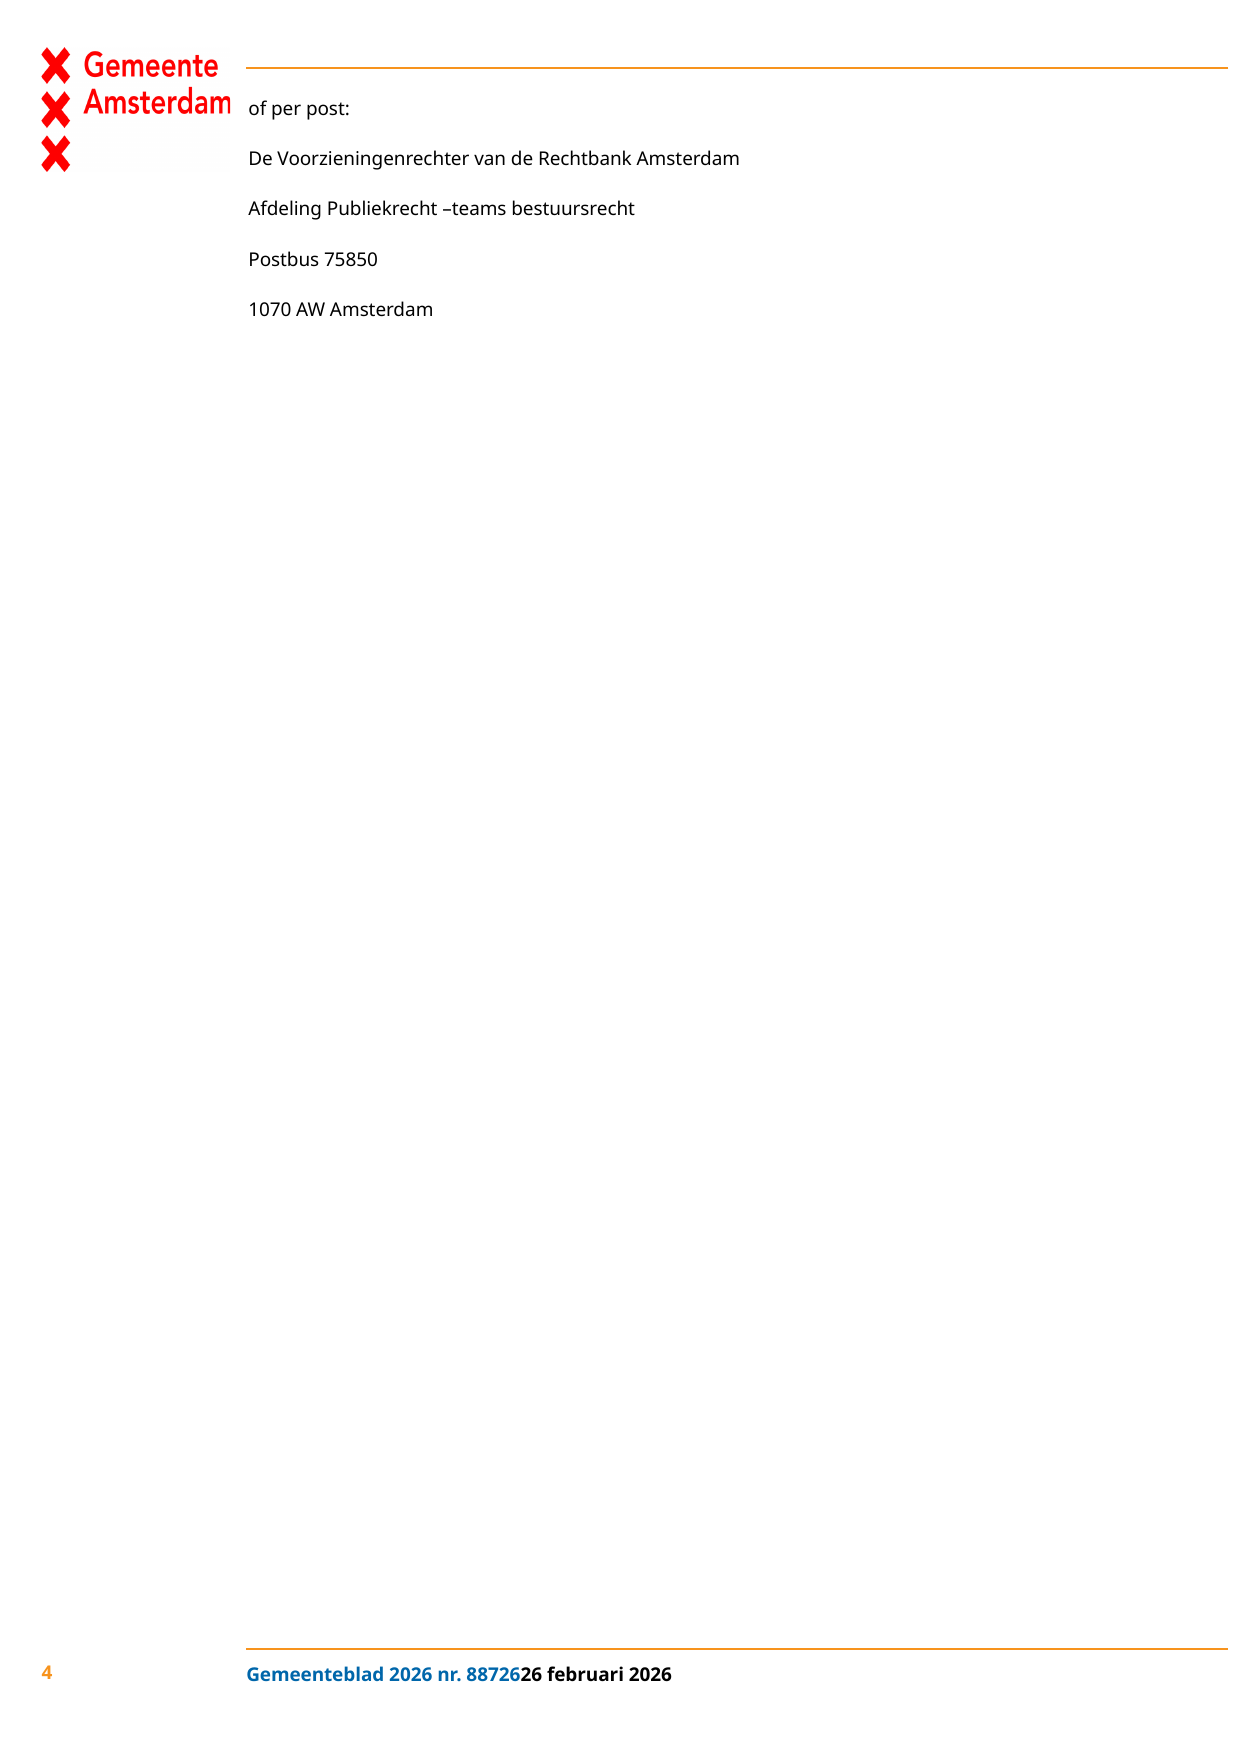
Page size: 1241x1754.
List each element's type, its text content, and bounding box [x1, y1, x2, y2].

text De Voorzieningenrechter van de Rechtbank Amsterdam [248, 145, 1152, 171]
text Afdeling Publiekrecht –teams bestuursrecht [248, 196, 1152, 221]
picture [41, 47, 231, 172]
text of per post: [248, 95, 1152, 121]
text Postbus 75850 [248, 246, 1152, 272]
text 1070 AW Amsterdam [248, 296, 1152, 322]
